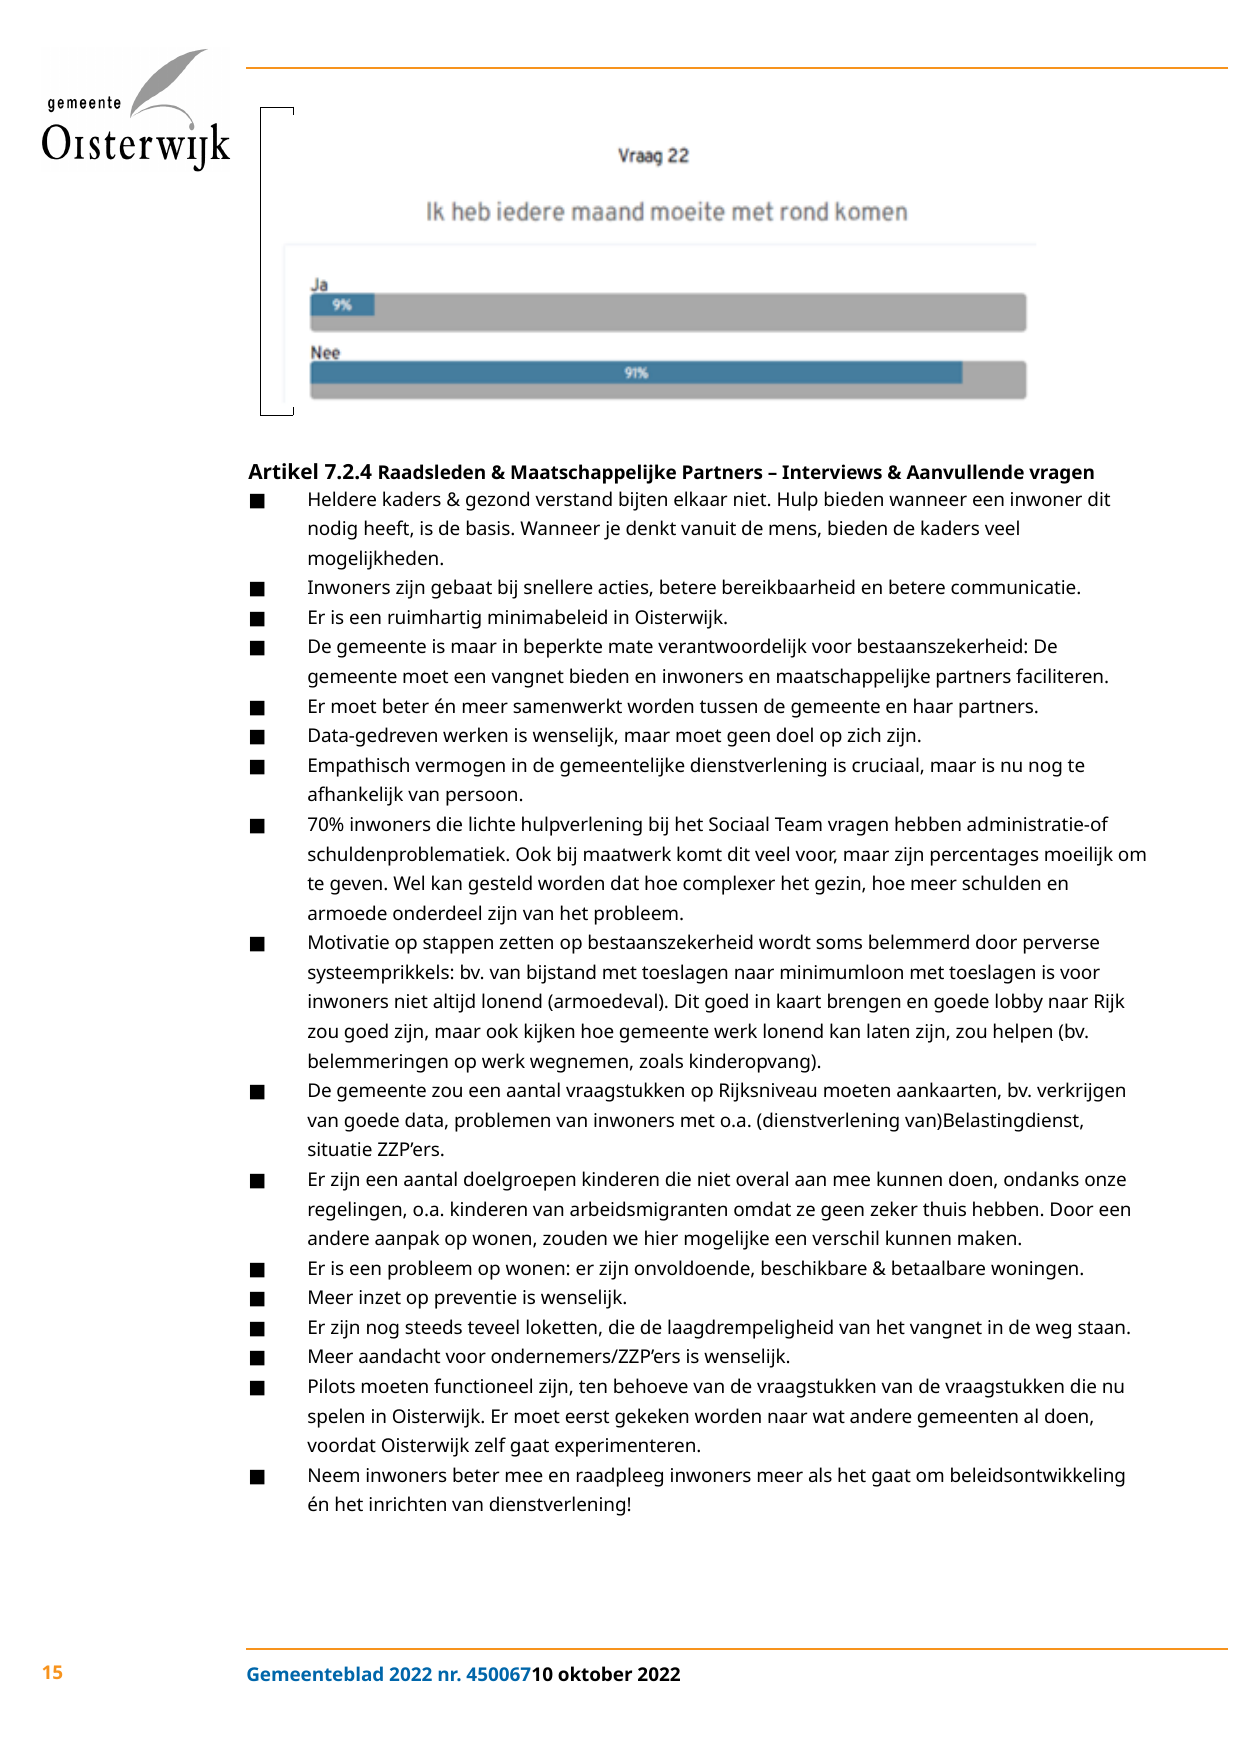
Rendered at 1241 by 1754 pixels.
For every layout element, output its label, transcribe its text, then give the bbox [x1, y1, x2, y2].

list 70% inwoners die lichte hulpverlening bij het Sociaal Team vragen hebben administratie-of schuldenproblematiek. Ook bij maatwerk komt dit veel voor, maar zijn percentages moeilijk om te geven. Wel kan gesteld worden dat hoe complexer het gezin, hoe meer schulden en armoede onderdeel zijn van het probleem. [248, 811, 1152, 926]
list Inwoners zijn gebaat bij snellere acties, betere bereikbaarheid en betere communicatie. [248, 574, 1152, 600]
picture [41, 47, 231, 172]
list De gemeente is maar in beperkte mate verantwoordelijk voor bestaanszekerheid: De gemeente moet een vangnet bieden en inwoners en maatschappelijke partners faciliteren. [248, 634, 1152, 689]
list Er is een probleem op wonen: er zijn onvoldoende, beschikbare & betaalbare woningen. [248, 1255, 1152, 1281]
list Motivatie op stappen zetten op bestaanszekerheid wordt soms belemmerd door perverse systeemprikkels: bv. van bijstand met toeslagen naar minimumloon met toeslagen is voor inwoners niet altijd lonend (armoedeval). Dit goed in kaart brengen en goede lobby naar Rijk zou goed zijn, maar ook kijken hoe gemeente werk lonend kan laten zijn, zou helpen (bv. belemmeringen op werk wegnemen, zoals kinderopvang). [248, 929, 1152, 1073]
list Er moet beter én meer samenwerkt worden tussen de gemeente en haar partners. [248, 693, 1152, 718]
list De gemeente zou een aantal vraagstukken op Rijksniveau moeten aankaarten, bv. verkrijgen van goede data, problemen van inwoners met o.a. (dienstverlening van)Belastingdienst, situatie ZZP’ers. [248, 1077, 1152, 1162]
list Neem inwoners beter mee en raadpleeg inwoners meer als het gaat om beleidsontwikkeling én het inrichten van dienstverlening! [248, 1462, 1152, 1517]
list Data-gedreven werken is wenselijk, maar moet geen doel op zich zijn. [248, 722, 1152, 748]
list Heldere kaders & gezond verstand bijten elkaar niet. Hulp bieden wanneer een inwoner dit nodig heeft, is de basis. Wanneer je denkt vanuit de mens, bieden de kaders veel mogelijkheden. [248, 486, 1152, 571]
picture [268, 115, 1037, 407]
text Artikel 7.2.4 Raadsleden & Maatschappelijke Partners – Interviews & Aanvullende vragen [248, 457, 1152, 486]
list Meer aandacht voor ondernemers/ZZP’ers is wenselijk. [248, 1344, 1152, 1369]
list Er is een ruimhartig minimabeleid in Oisterwijk. [248, 604, 1152, 630]
list Meer inzet op preventie is wenselijk. [248, 1284, 1152, 1310]
list Pilots moeten functioneel zijn, ten behoeve van de vraagstukken van de vraagstukken die nu spelen in Oisterwijk. Er moet eerst gekeken worden naar wat andere gemeenten al doen, voordat Oisterwijk zelf gaat experimenteren. [248, 1373, 1152, 1458]
list Empathisch vermogen in de gemeentelijke dienstverlening is cruciaal, maar is nu nog te afhankelijk van persoon. [248, 752, 1152, 807]
list Er zijn een aantal doelgroepen kinderen die niet overal aan mee kunnen doen, ondanks onze regelingen, o.a. kinderen van arbeidsmigranten omdat ze geen zeker thuis hebben. Door een andere aanpak op wonen, zouden we hier mogelijke een verschil kunnen maken. [248, 1166, 1152, 1251]
list Er zijn nog steeds teveel loketten, die de laagdrempeligheid van het vangnet in de weg staan. [248, 1314, 1152, 1340]
